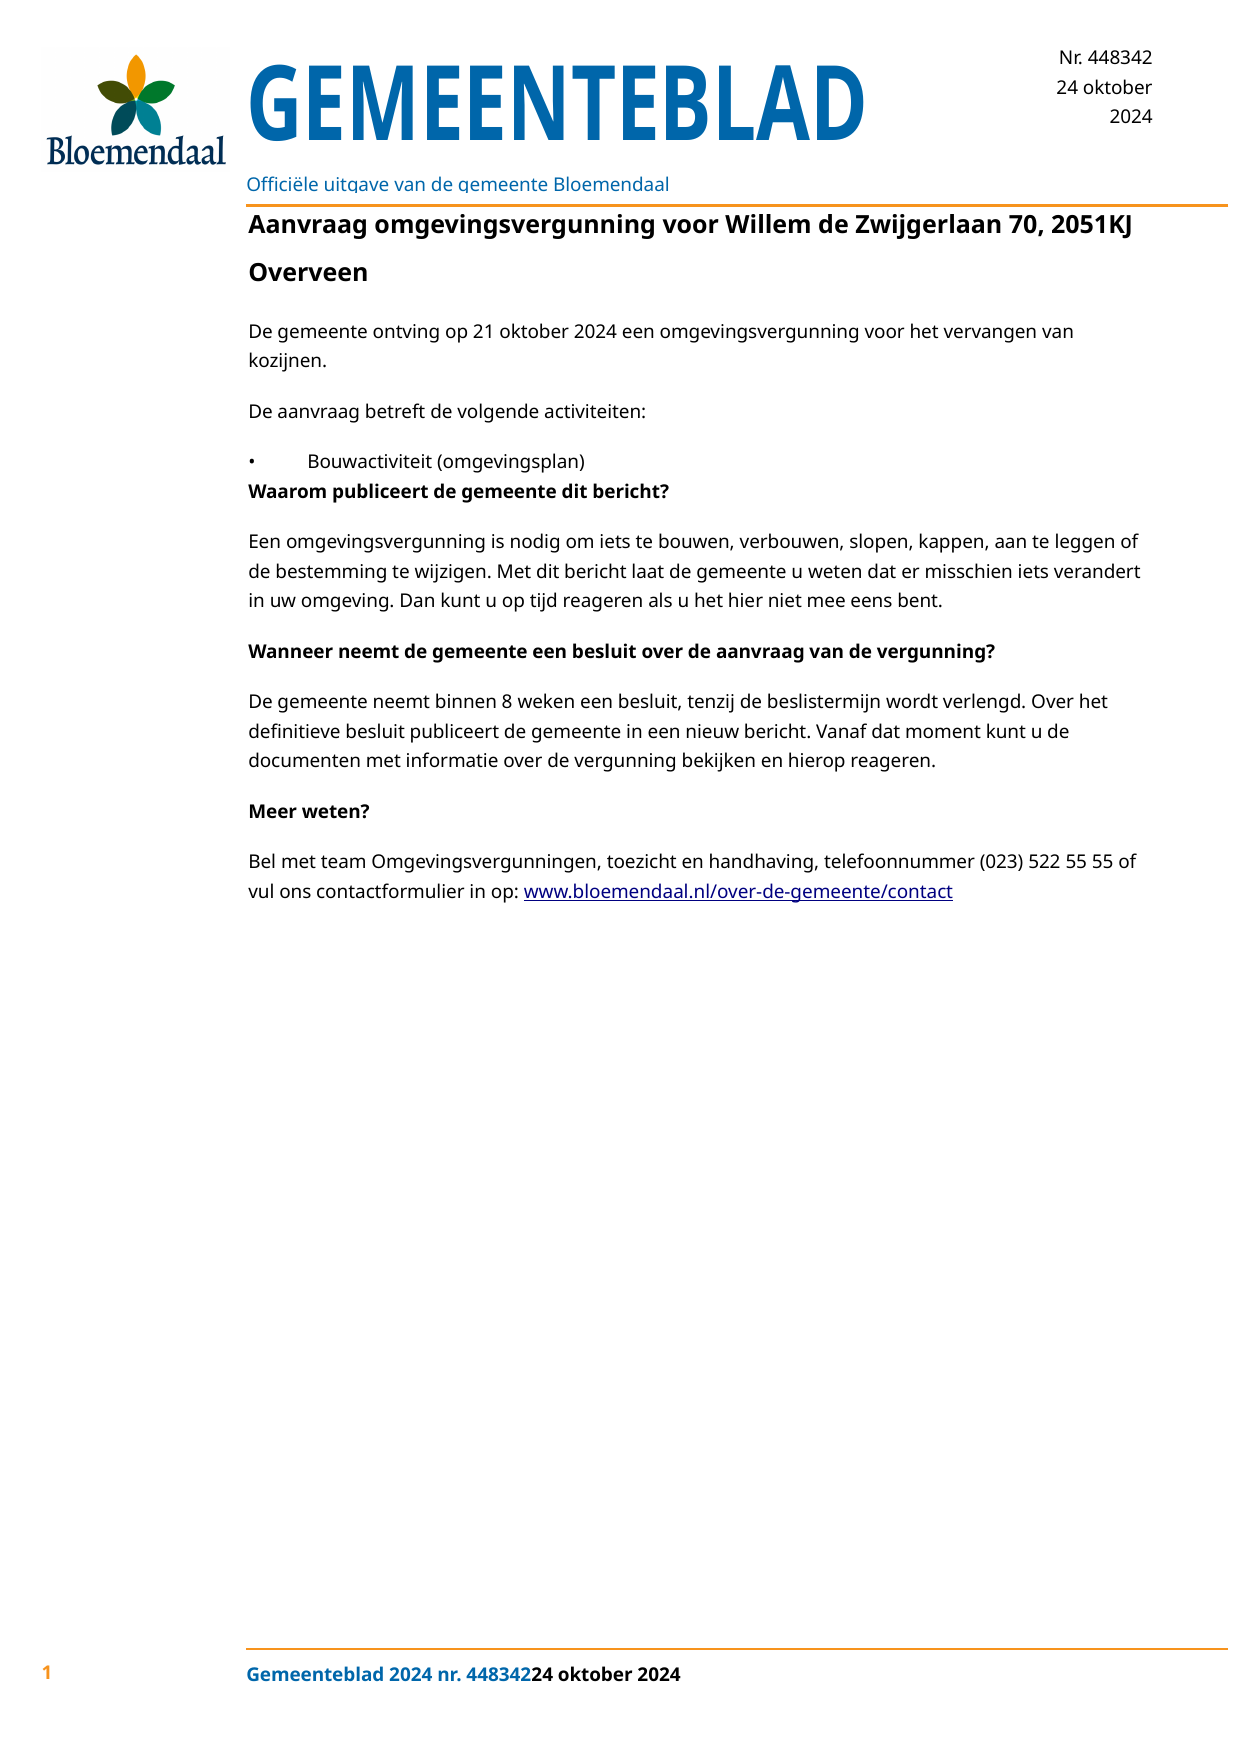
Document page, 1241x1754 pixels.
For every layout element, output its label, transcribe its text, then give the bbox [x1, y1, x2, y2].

text De aanvraag betreft de volgende activiteiten: [248, 398, 1152, 424]
text Aanvraag omgevingsvergunning voor Willem de Zwijgerlaan 70, 2051KJ Overveen [248, 207, 1152, 288]
text De gemeente ontving op 21 oktober 2024 een omgevingsvergunning voor het vervangen van kozijnen. [248, 318, 1152, 373]
picture [41, 47, 231, 172]
text Een omgevingsvergunning is nodig om iets te bouwen, verbouwen, slopen, kappen, aan te leggen of de bestemming te wijzigen. Met dit bericht laat de gemeente u weten dat er misschien iets verandert in uw omgeving. Dan kunt u op tijd reageren als u het hier niet mee eens bent. [248, 528, 1152, 613]
text Wanneer neemt de gemeente een besluit over de aanvraag van de vergunning? [248, 638, 1152, 664]
text Meer weten? [248, 798, 1152, 824]
text De gemeente neemt binnen 8 weken een besluit, tenzij de beslistermijn wordt verlengd. Over het definitieve besluit publiceert de gemeente in een nieuw bericht. Vanaf dat moment kunt u de documenten met informatie over de vergunning bekijken en hierop reageren. [248, 688, 1152, 773]
text Waarom publiceert de gemeente dit bericht? [248, 478, 1152, 504]
list Bouwactiviteit (omgevingsplan) [248, 448, 1152, 474]
text Bel met team Omgevingsvergunningen, toezicht en handhaving, telefoonnummer (023) 522 55 55 of vul ons contactformulier in op: www.bloemendaal.nl/over-de-gemeente/contact [248, 848, 1152, 904]
